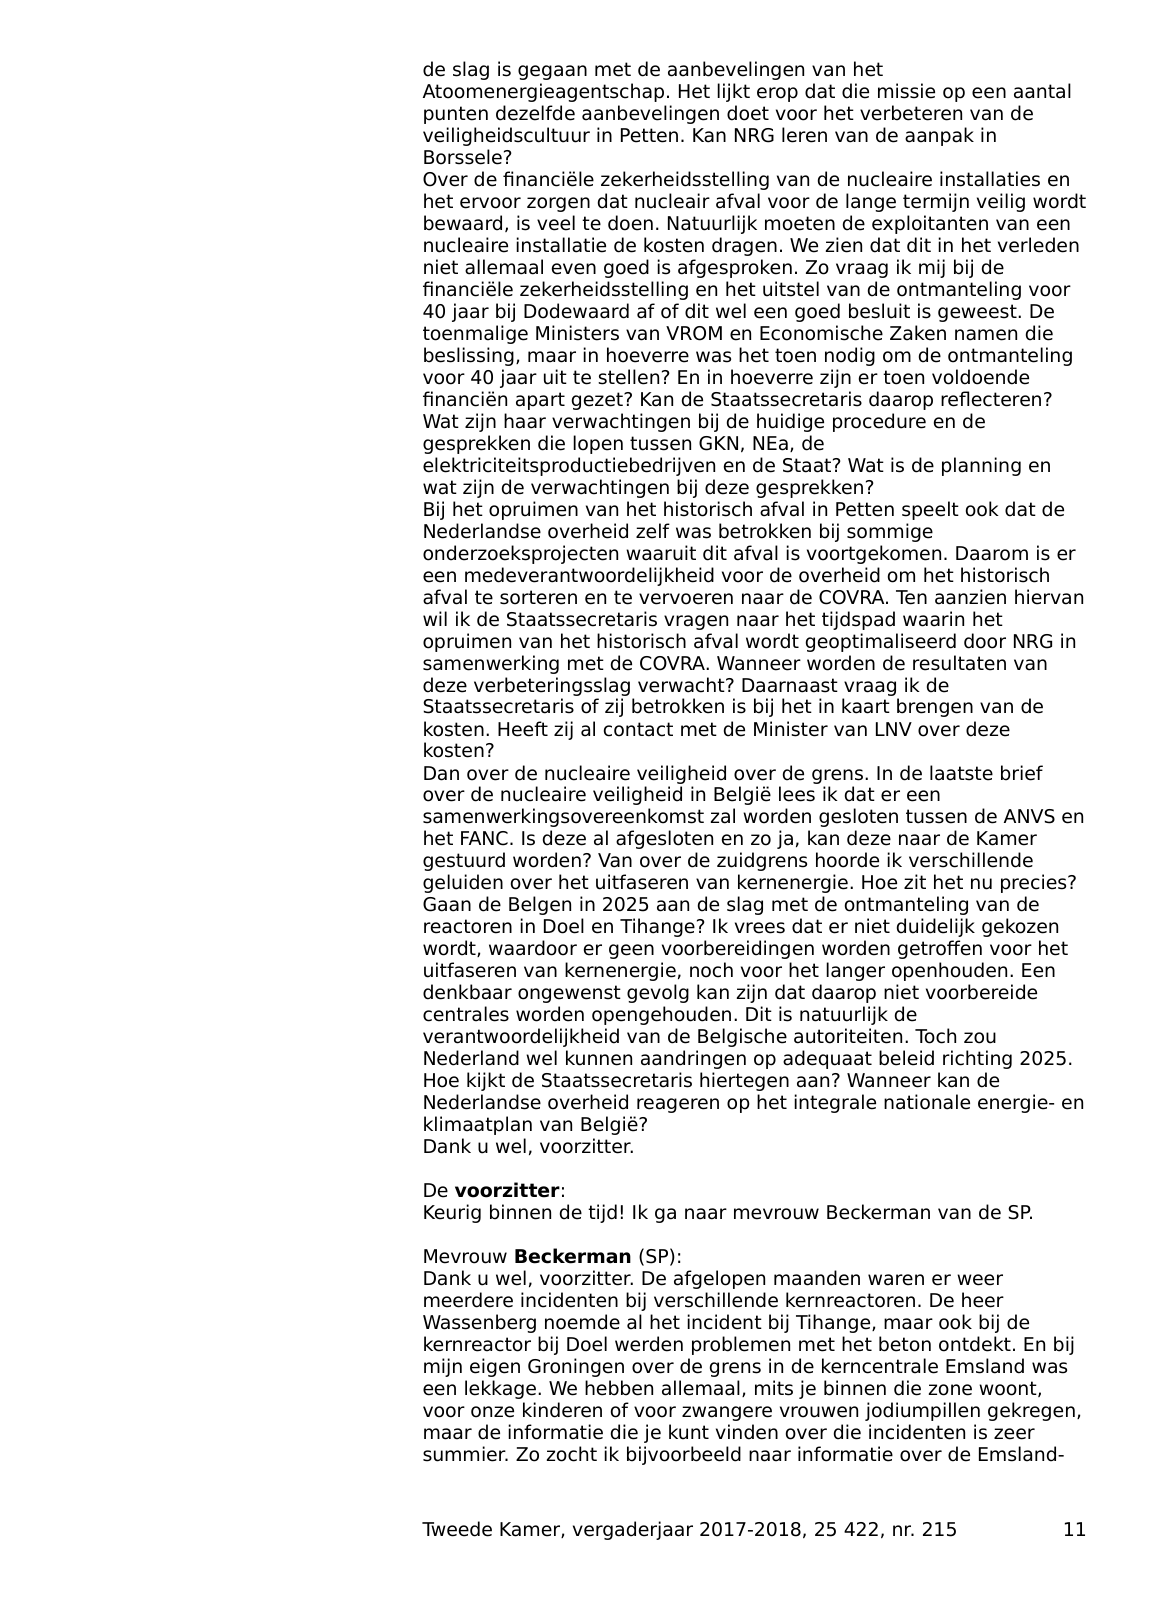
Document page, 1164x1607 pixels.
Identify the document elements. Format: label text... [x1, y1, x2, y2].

text Bij het opruimen van het historisch afval in Petten speelt ook dat de Nederlandse overheid zelf was betrokken bij sommige onderzoeksprojecten waaruit dit afval is voortgekomen. Daarom is er een medeverantwoordelijkheid voor de overheid om het historisch afval te sorteren en te vervoeren naar de COVRA. Ten aanzien hiervan wil ik de Staatssecretaris vragen naar het tijdspad waarin het opruimen van het historisch afval wordt geoptimaliseerd door NRG in samenwerking met de COVRA. Wanneer worden de resultaten van deze verbeteringsslag verwacht? Daarnaast vraag ik de Staatssecretaris of zij betrokken is bij het in kaart brengen van de kosten. Heeft zij al contact met de Minister van LNV over deze kosten? [422, 499, 1087, 762]
text Dank u wel, voorzitter. De afgelopen maanden waren er weer meerdere incidenten bij verschillende kernreactoren. De heer Wassenberg noemde al het incident bij Tihange, maar ook bij de kernreactor bij Doel werden problemen met het beton ontdekt. En bij mijn eigen Groningen over de grens in de kerncentrale Emsland was een lekkage. We hebben allemaal, mits je binnen die zone woont, voor onze kinderen of voor zwangere vrouwen jodiumpillen gekregen, maar de informatie die je kunt vinden over die incidenten is zeer summier. Zo zocht ik bijvoorbeeld naar informatie over de Emsland- [422, 1268, 1087, 1466]
text De voorzitter: [422, 1180, 1087, 1202]
text Over de financiële zekerheidsstelling van de nucleaire installaties en het ervoor zorgen dat nucleair afval voor de lange termijn veilig wordt bewaard, is veel te doen. Natuurlijk moeten de exploitanten van een nucleaire installatie de kosten dragen. We zien dat dit in het verleden niet allemaal even goed is afgesproken. Zo vraag ik mij bij de financiële zekerheidsstelling en het uitstel van de ontmanteling voor 40 jaar bij Dodewaard af of dit wel een goed besluit is geweest. De toenmalige Ministers van VROM en Economische Zaken namen die beslissing, maar in hoeverre was het toen nodig om de ontmanteling voor 40 jaar uit te stellen? En in hoeverre zijn er toen voldoende financiën apart gezet? Kan de Staatssecretaris daarop reflecteren? Wat zijn haar verwachtingen bij de huidige procedure en de gesprekken die lopen tussen GKN, NEa, de elektriciteitsproductiebedrijven en de Staat? Wat is de planning en wat zijn de verwachtingen bij deze gesprekken? [422, 169, 1087, 499]
text Dank u wel, voorzitter. [422, 1136, 1087, 1158]
text Keurig binnen de tijd! Ik ga naar mevrouw Beckerman van de SP. [422, 1202, 1087, 1224]
text Dan over de nucleaire veiligheid over de grens. In de laatste brief over de nucleaire veiligheid in België lees ik dat er een samenwerkingsovereenkomst zal worden gesloten tussen de ANVS en het FANC. Is deze al afgesloten en zo ja, kan deze naar de Kamer gestuurd worden? Van over de zuidgrens hoorde ik verschillende geluiden over het uitfaseren van kernenergie. Hoe zit het nu precies? Gaan de Belgen in 2025 aan de slag met de ontmanteling van de reactoren in Doel en Tihange? Ik vrees dat er niet duidelijk gekozen wordt, waardoor er geen voorbereidingen worden getroffen voor het uitfaseren van kernenergie, noch voor het langer openhouden. Een denkbaar ongewenst gevolg kan zijn dat daarop niet voorbereide centrales worden opengehouden. Dit is natuurlijk de verantwoordelijkheid van de Belgische autoriteiten. Toch zou Nederland wel kunnen aandringen op adequaat beleid richting 2025. Hoe kijkt de Staatssecretaris hiertegen aan? Wanneer kan de Nederlandse overheid reageren op het integrale nationale energie- en klimaatplan van België? [422, 762, 1087, 1136]
text de slag is gegaan met de aanbevelingen van het Atoomenergieagentschap. Het lijkt erop dat die missie op een aantal punten dezelfde aanbevelingen doet voor het verbeteren van de veiligheidscultuur in Petten. Kan NRG leren van de aanpak in Borssele? [422, 59, 1087, 169]
text Mevrouw Beckerman (SP): [422, 1246, 1087, 1268]
